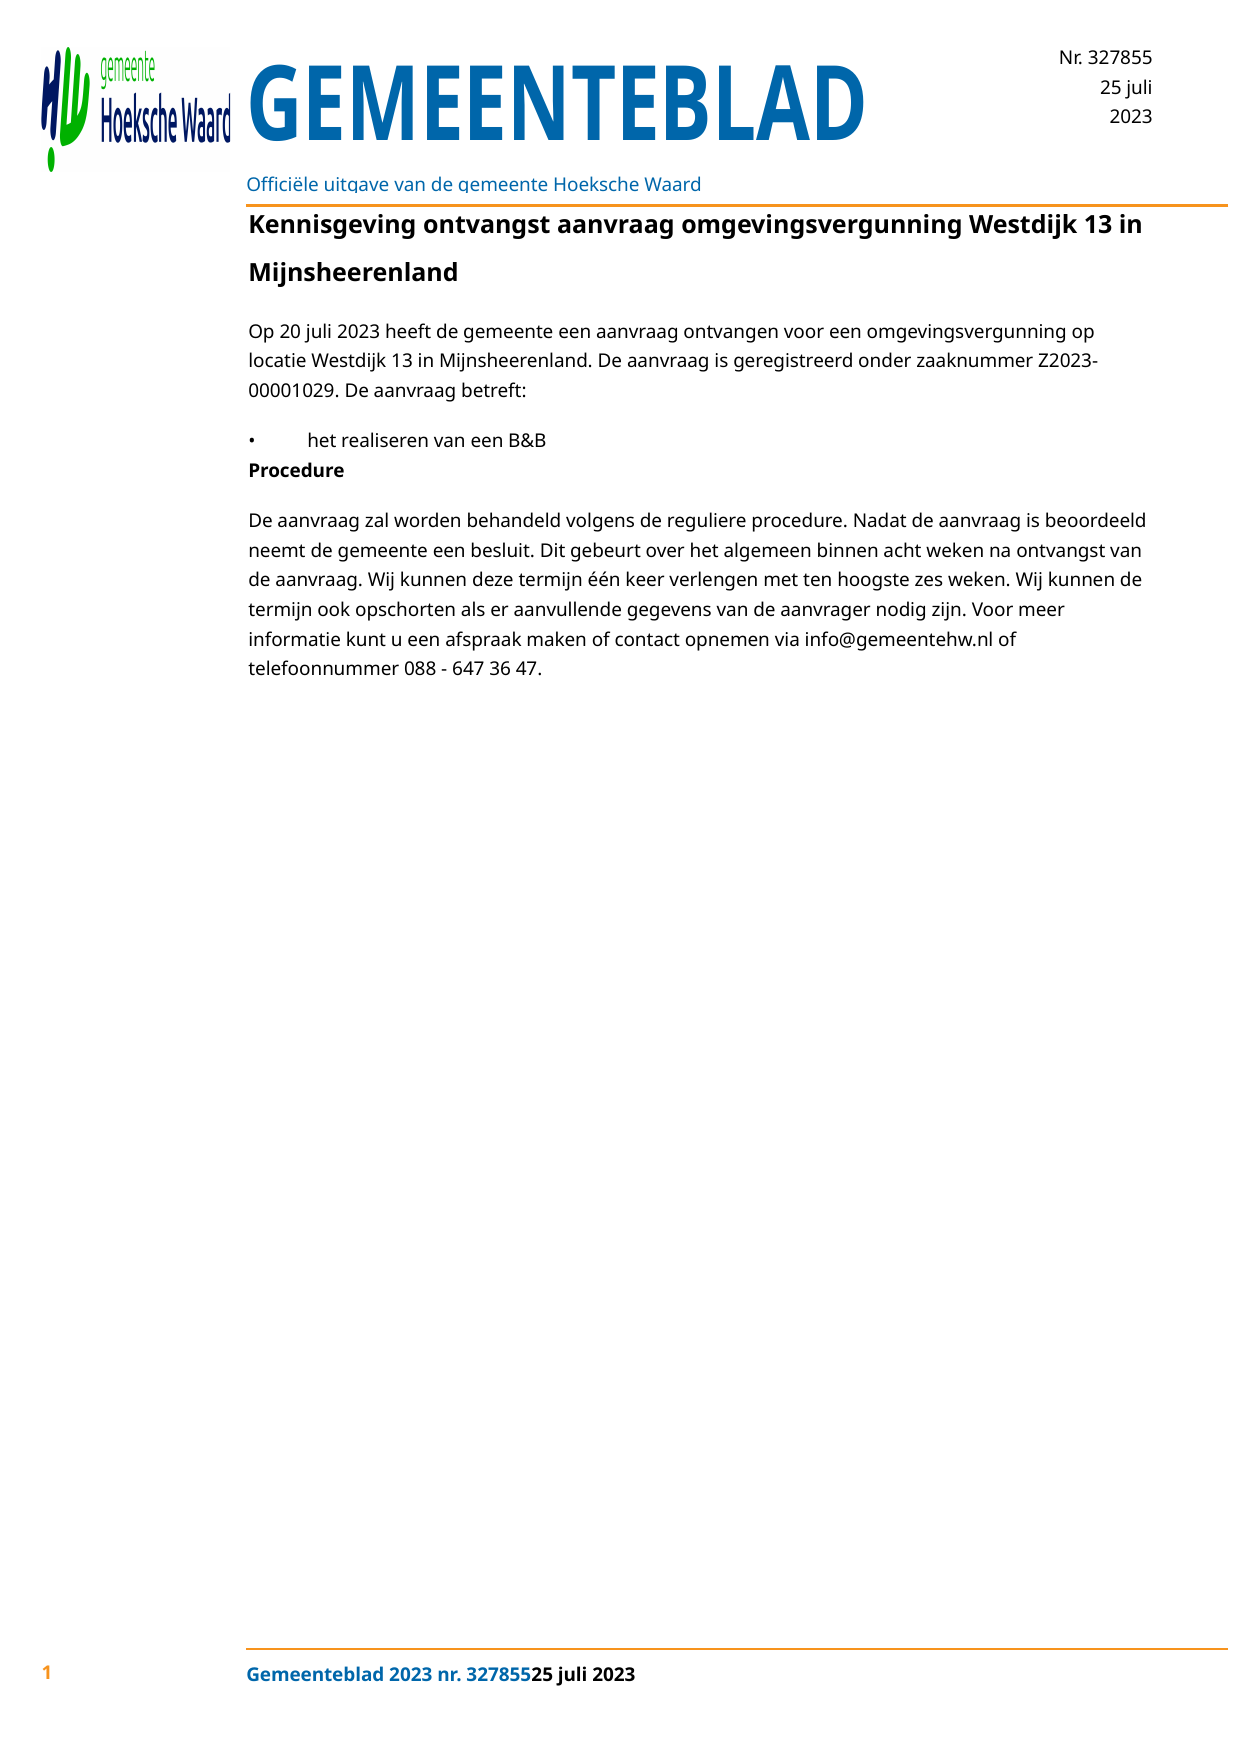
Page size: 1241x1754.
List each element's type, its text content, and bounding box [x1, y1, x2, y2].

text Op 20 juli 2023 heeft de gemeente een aanvraag ontvangen voor een omgevingsvergunning op locatie Westdijk 13 in Mijnsheerenland. De aanvraag is geregistreerd onder zaaknummer Z2023-00001029. De aanvraag betreft: [248, 318, 1152, 403]
list het realiseren van een B&B [248, 427, 1152, 453]
text Kennisgeving ontvangst aanvraag omgevingsvergunning Westdijk 13 in Mijnsheerenland [248, 207, 1152, 288]
picture [41, 47, 231, 172]
text De aanvraag zal worden behandeld volgens de reguliere procedure. Nadat de aanvraag is beoordeeld neemt de gemeente een besluit. Dit gebeurt over het algemeen binnen acht weken na ontvangst van de aanvraag. Wij kunnen deze termijn één keer verlengen met ten hoogste zes weken. Wij kunnen de termijn ook opschorten als er aanvullende gegevens van de aanvrager nodig zijn. Voor meer informatie kunt u een afspraak maken of contact opnemen via info@gemeentehw.nl of telefoonnummer 088 - 647 36 47. [248, 507, 1152, 681]
text Procedure [248, 457, 1152, 483]
